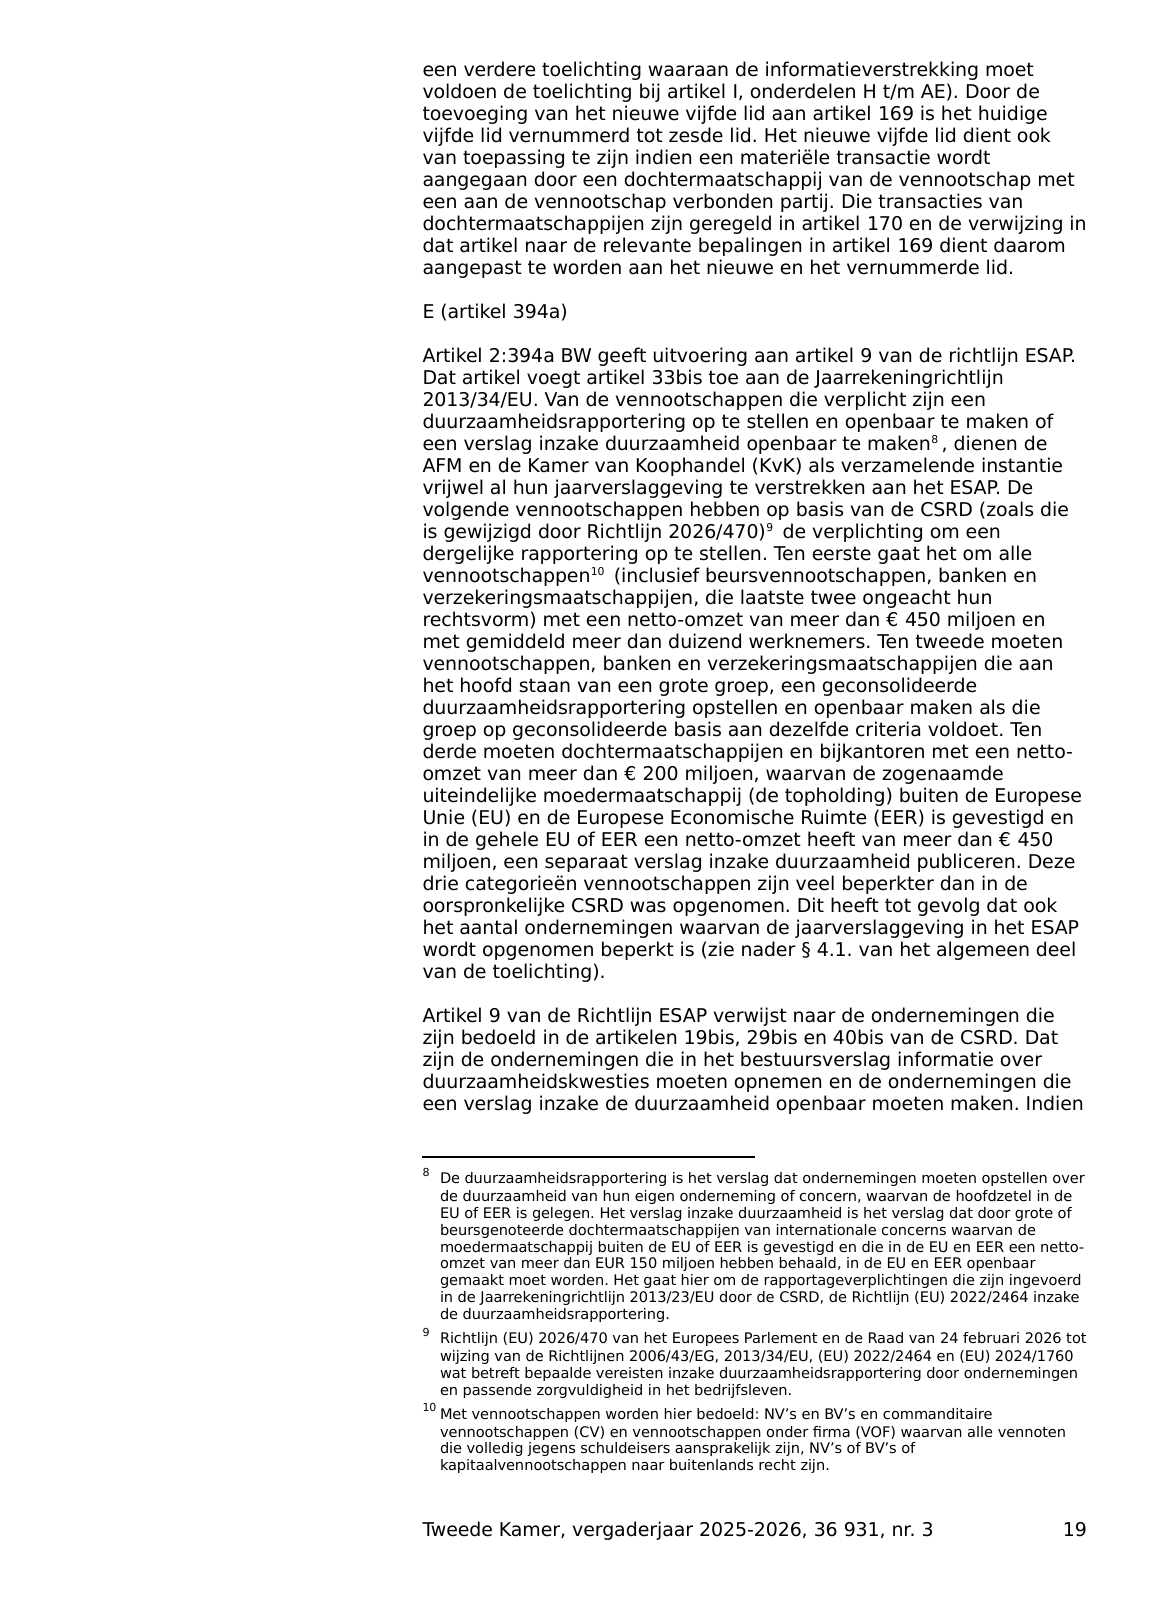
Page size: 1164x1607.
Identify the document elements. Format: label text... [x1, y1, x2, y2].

text Richtlijn (EU) 2026/470 van het Europees Parlement en de Raad van 24 februari 2026 tot wijzing van de Richtlijnen 2006/43/EG, 2013/34/EU, (EU) 2022/2464 en (EU) 2024/1760 wat betreft bepaalde vereisten inzake duurzaamheidsrapportering door ondernemingen en passende zorgvuldigheid in het bedrijfsleven. [422, 1326, 1087, 1399]
text Artikel 9 van de Richtlijn ESAP verwijst naar de ondernemingen die zijn bedoeld in de artikelen 19bis, 29bis en 40bis van de CSRD. Dat zijn de ondernemingen die in het bestuursverslag informatie over duurzaamheidskwesties moeten opnemen en de ondernemingen die een verslag inzake de duurzaamheid openbaar moeten maken. Indien [422, 1005, 1087, 1115]
text De duurzaamheidsrapportering is het verslag dat ondernemingen moeten opstellen over de duurzaamheid van hun eigen onderneming of concern, waarvan de hoofdzetel in de EU of EER is gelegen. Het verslag inzake duurzaamheid is het verslag dat door grote of beursgenoteerde dochtermaatschappijen van internationale concerns waarvan de moedermaatschappij buiten de EU of EER is gevestigd en die in de EU en EER een netto-omzet van meer dan EUR 150 miljoen hebben behaald, in de EU en EER openbaar gemaakt moet worden. Het gaat hier om de rapportageverplichtingen die zijn ingevoerd in de Jaarrekeningrichtlijn 2013/23/EU door de CSRD, de Richtlijn (EU) 2022/2464 inzake de duurzaamheidsrapportering. [422, 1166, 1087, 1323]
text Met vennootschappen worden hier bedoeld: NV’s en BV’s en commanditaire vennootschappen (CV) en vennootschappen onder firma (VOF) waarvan alle vennoten die volledig jegens schuldeisers aansprakelijk zijn, NV’s of BV’s of kapitaalvennootschappen naar buitenlands recht zijn. [422, 1402, 1087, 1474]
subtitle E (artikel 394a) [422, 301, 1087, 323]
text een verdere toelichting waaraan de informatieverstrekking moet voldoen de toelichting bij artikel I, onderdelen H t/m AE). Door de toevoeging van het nieuwe vijfde lid aan artikel 169 is het huidige vijfde lid vernummerd tot zesde lid. Het nieuwe vijfde lid dient ook van toepassing te zijn indien een materiële transactie wordt aangegaan door een dochtermaatschappij van de vennootschap met een aan de vennootschap verbonden partij. Die transacties van dochtermaatschappijen zijn geregeld in artikel 170 en de verwijzing in dat artikel naar de relevante bepalingen in artikel 169 dient daarom aangepast te worden aan het nieuwe en het vernummerde lid. [422, 59, 1087, 279]
text Artikel 2:394a BW geeft uitvoering aan artikel 9 van de richtlijn ESAP. Dat artikel voegt artikel 33bis toe aan de Jaarrekeningrichtlijn 2013/34/EU. Van de vennootschappen die verplicht zijn een duurzaamheidsrapportering op te stellen en openbaar te maken of een verslag inzake duurzaamheid openbaar te maken, dienen de AFM en de Kamer van Koophandel (KvK) als verzamelende instantie vrijwel al hun jaarverslaggeving te verstrekken aan het ESAP. De volgende vennootschappen hebben op basis van de CSRD (zoals die is gewijzigd door Richtlijn 2026/470) de verplichting om een dergelijke rapportering op te stellen. Ten eerste gaat het om alle vennootschappen (inclusief beursvennootschappen, banken en verzekeringsmaatschappijen, die laatste twee ongeacht hun rechtsvorm) met een netto-omzet van meer dan € 450 miljoen en met gemiddeld meer dan duizend werknemers. Ten tweede moeten vennootschappen, banken en verzekeringsmaatschappijen die aan het hoofd staan van een grote groep, een geconsolideerde duurzaamheidsrapportering opstellen en openbaar maken als die groep op geconsolideerde basis aan dezelfde criteria voldoet. Ten derde moeten dochtermaatschappijen en bijkantoren met een netto-omzet van meer dan € 200 miljoen, waarvan de zogenaamde uiteindelijke moedermaatschappij (de topholding) buiten de Europese Unie (EU) en de Europese Economische Ruimte (EER) is gevestigd en in de gehele EU of EER een netto-omzet heeft van meer dan € 450 miljoen, een separaat verslag inzake duurzaamheid publiceren. Deze drie categorieën vennootschappen zijn veel beperkter dan in de oorspronkelijke CSRD was opgenomen. Dit heeft tot gevolg dat ook het aantal ondernemingen waarvan de jaarverslaggeving in het ESAP wordt opgenomen beperkt is (zie nader § 4.1. van het algemeen deel van de toelichting). [422, 345, 1087, 983]
